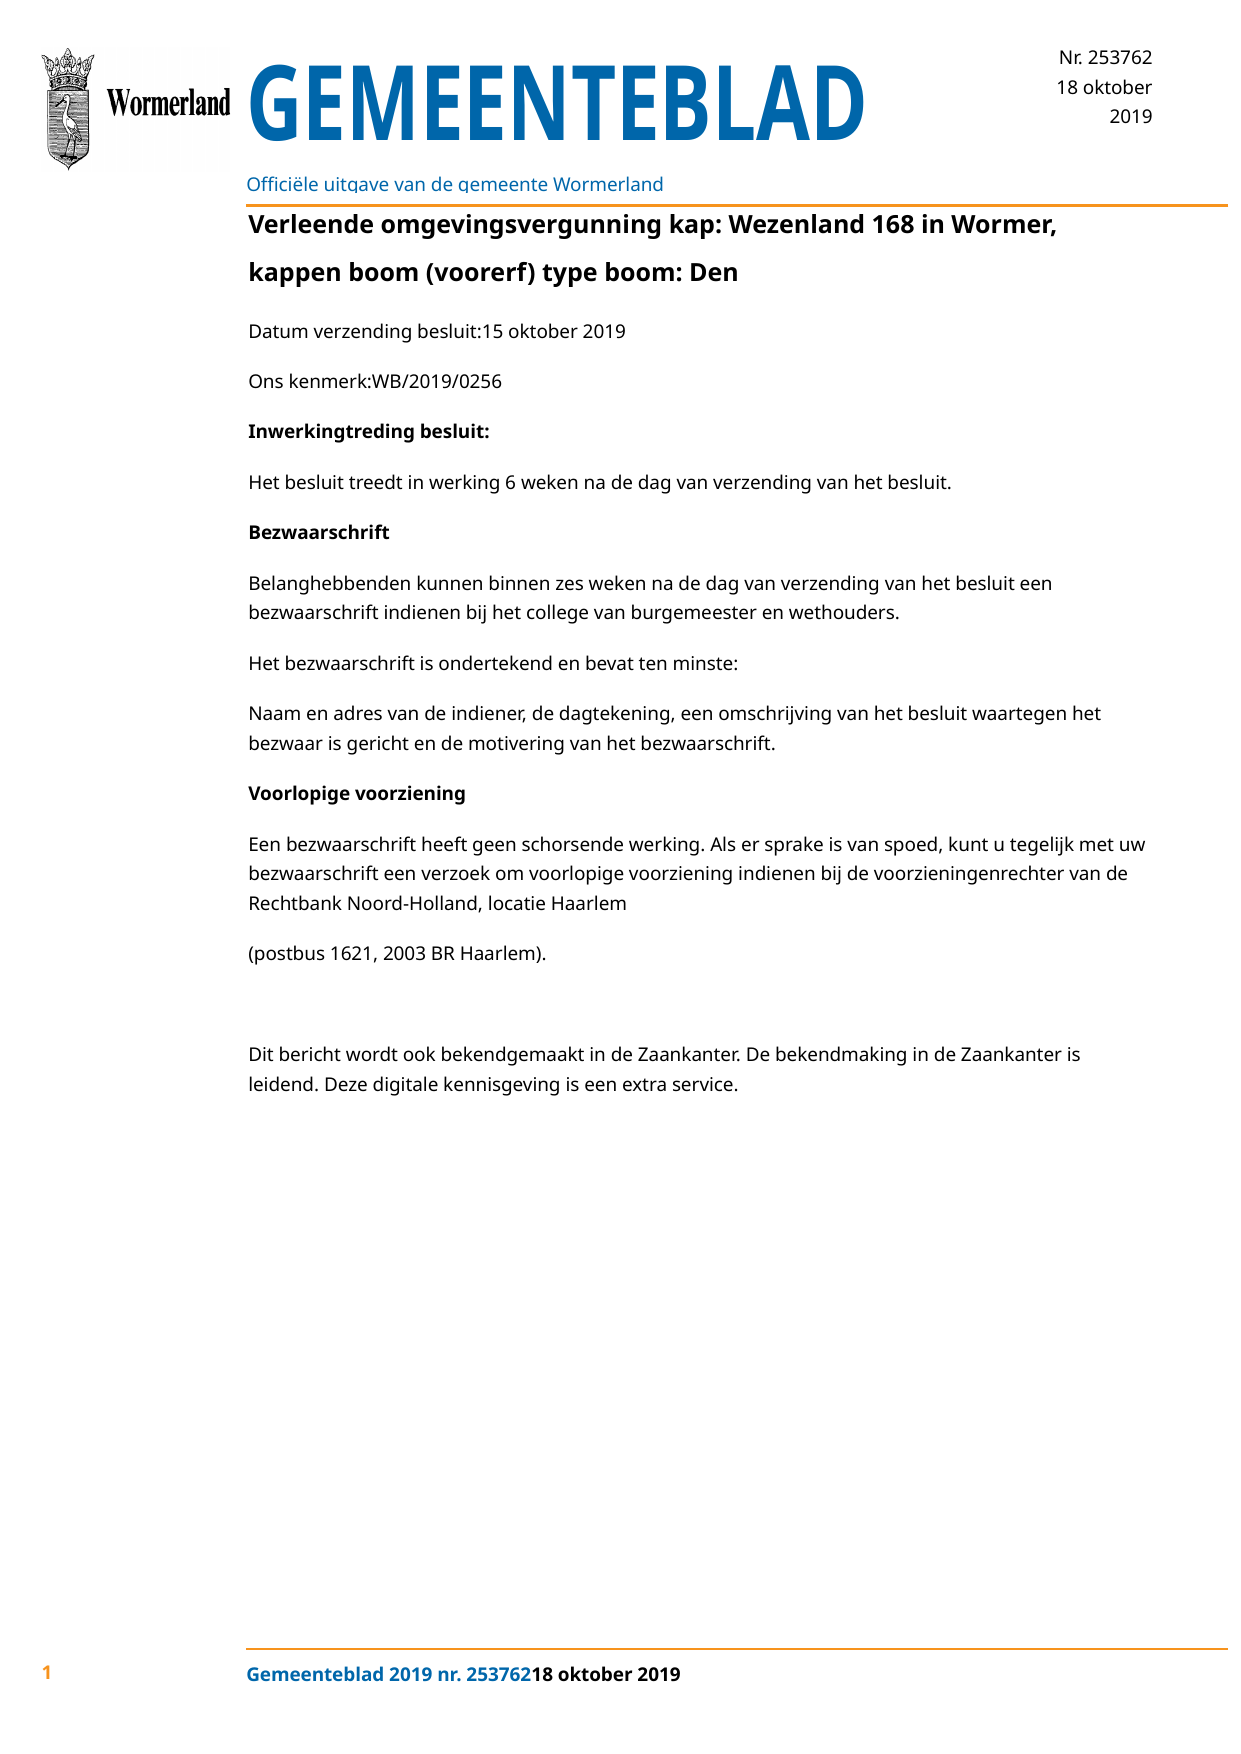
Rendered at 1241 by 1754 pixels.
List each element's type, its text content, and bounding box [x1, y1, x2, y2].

text Bezwaarschrift [248, 519, 1152, 545]
text Inwerkingtreding besluit: [248, 419, 1152, 444]
text Naam en adres van de indiener, de dagtekening, een omschrijving van het besluit waartegen het bezwaar is gericht en de motivering van het bezwaarschrift. [248, 700, 1152, 756]
text Verleende omgevingsvergunning kap: Wezenland 168 in Wormer, kappen boom (voorerf) type boom: Den [248, 207, 1152, 288]
text Het bezwaarschrift is ondertekend en bevat ten minste: [248, 650, 1152, 676]
text Het besluit treedt in werking 6 weken na de dag van verzending van het besluit. [248, 469, 1152, 495]
text Voorlopige voorziening [248, 780, 1152, 806]
text Belanghebbenden kunnen binnen zes weken na de dag van verzending van het besluit een bezwaarschrift indienen bij het college van burgemeester en wethouders. [248, 570, 1152, 625]
text Datum verzending besluit:15 oktober 2019 [248, 318, 1152, 344]
text Ons kenmerk:WB/2019/0256 [248, 368, 1152, 394]
text Een bezwaarschrift heeft geen schorsende werking. Als er sprake is van spoed, kunt u tegelijk met uw bezwaarschrift een verzoek om voorlopige voorziening indienen bij de voorzieningenrechter van de Rechtbank Noord-Holland, locatie Haarlem [248, 831, 1152, 916]
text (postbus 1621, 2003 BR Haarlem). [248, 940, 1152, 966]
picture [41, 47, 231, 172]
text Dit bericht wordt ook bekendgemaakt in de Zaankanter. De bekendmaking in de Zaankanter is leidend. Deze digitale kennisgeving is een extra service. [248, 1041, 1152, 1097]
